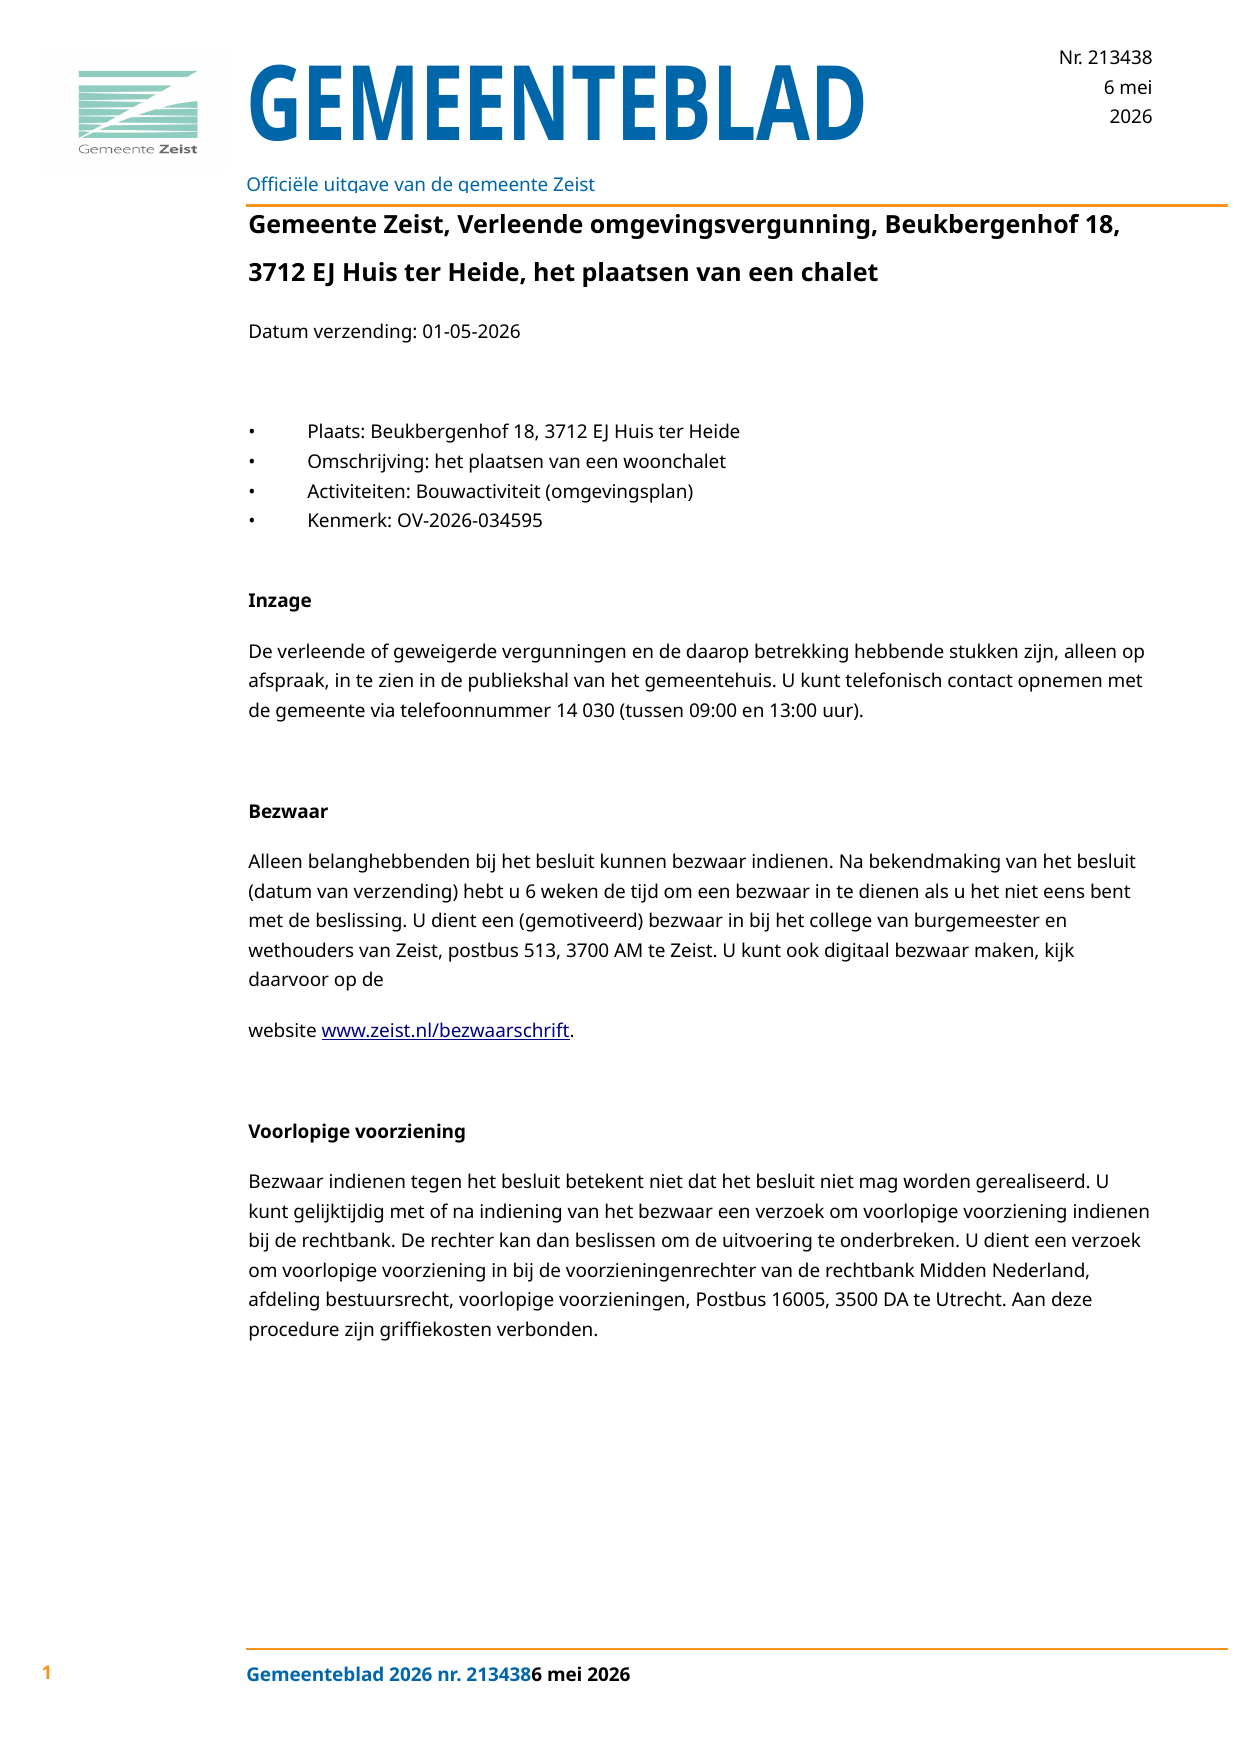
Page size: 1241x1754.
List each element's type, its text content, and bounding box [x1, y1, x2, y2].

text Bezwaar [248, 798, 1152, 824]
text Voorlopige voorziening [248, 1118, 1152, 1144]
picture [41, 47, 231, 172]
text Datum verzending: 01-05-2026 [248, 318, 1152, 344]
list Omschrijving: het plaatsen van een woonchalet [248, 448, 1152, 474]
text Bezwaar indienen tegen het besluit betekent niet dat het besluit niet mag worden gerealiseerd. U kunt gelijktijdig met of na indiening van het bezwaar een verzoek om voorlopige voorziening indienen bij de rechtbank. De rechter kan dan beslissen om de uitvoering te onderbreken. U dient een verzoek om voorlopige voorziening in bij de voorzieningenrechter van de rechtbank Midden Nederland, afdeling bestuursrecht, voorlopige voorzieningen, Postbus 16005, 3500 DA te Utrecht. Aan deze procedure zijn griffiekosten verbonden. [248, 1168, 1152, 1342]
text website www.zeist.nl/bezwaarschrift. [248, 1017, 1152, 1043]
text Inzage [248, 587, 1152, 613]
text De verleende of geweigerde vergunningen en de daarop betrekking hebbende stukken zijn, alleen op afspraak, in te zien in de publiekshal van het gemeentehuis. U kunt telefonisch contact opnemen met de gemeente via telefoonnummer 14 030 (tussen 09:00 en 13:00 uur). [248, 638, 1152, 723]
list Activiteiten: Bouwactiviteit (omgevingsplan) [248, 478, 1152, 504]
list Kenmerk: OV-2026-034595 [248, 507, 1152, 533]
list Plaats: Beukbergenhof 18, 3712 EJ Huis ter Heide [248, 419, 1152, 444]
text Alleen belanghebbenden bij het besluit kunnen bezwaar indienen. Na bekendmaking van het besluit (datum van verzending) hebt u 6 weken de tijd om een bezwaar in te dienen als u het niet eens bent met de beslissing. U dient een (gemotiveerd) bezwaar in bij het college van burgemeester en wethouders van Zeist, postbus 513, 3700 AM te Zeist. U kunt ook digitaal bezwaar maken, kijk daarvoor op de [248, 848, 1152, 992]
text Gemeente Zeist, Verleende omgevingsvergunning, Beukbergenhof 18, 3712 EJ Huis ter Heide, het plaatsen van een chalet [248, 207, 1152, 288]
